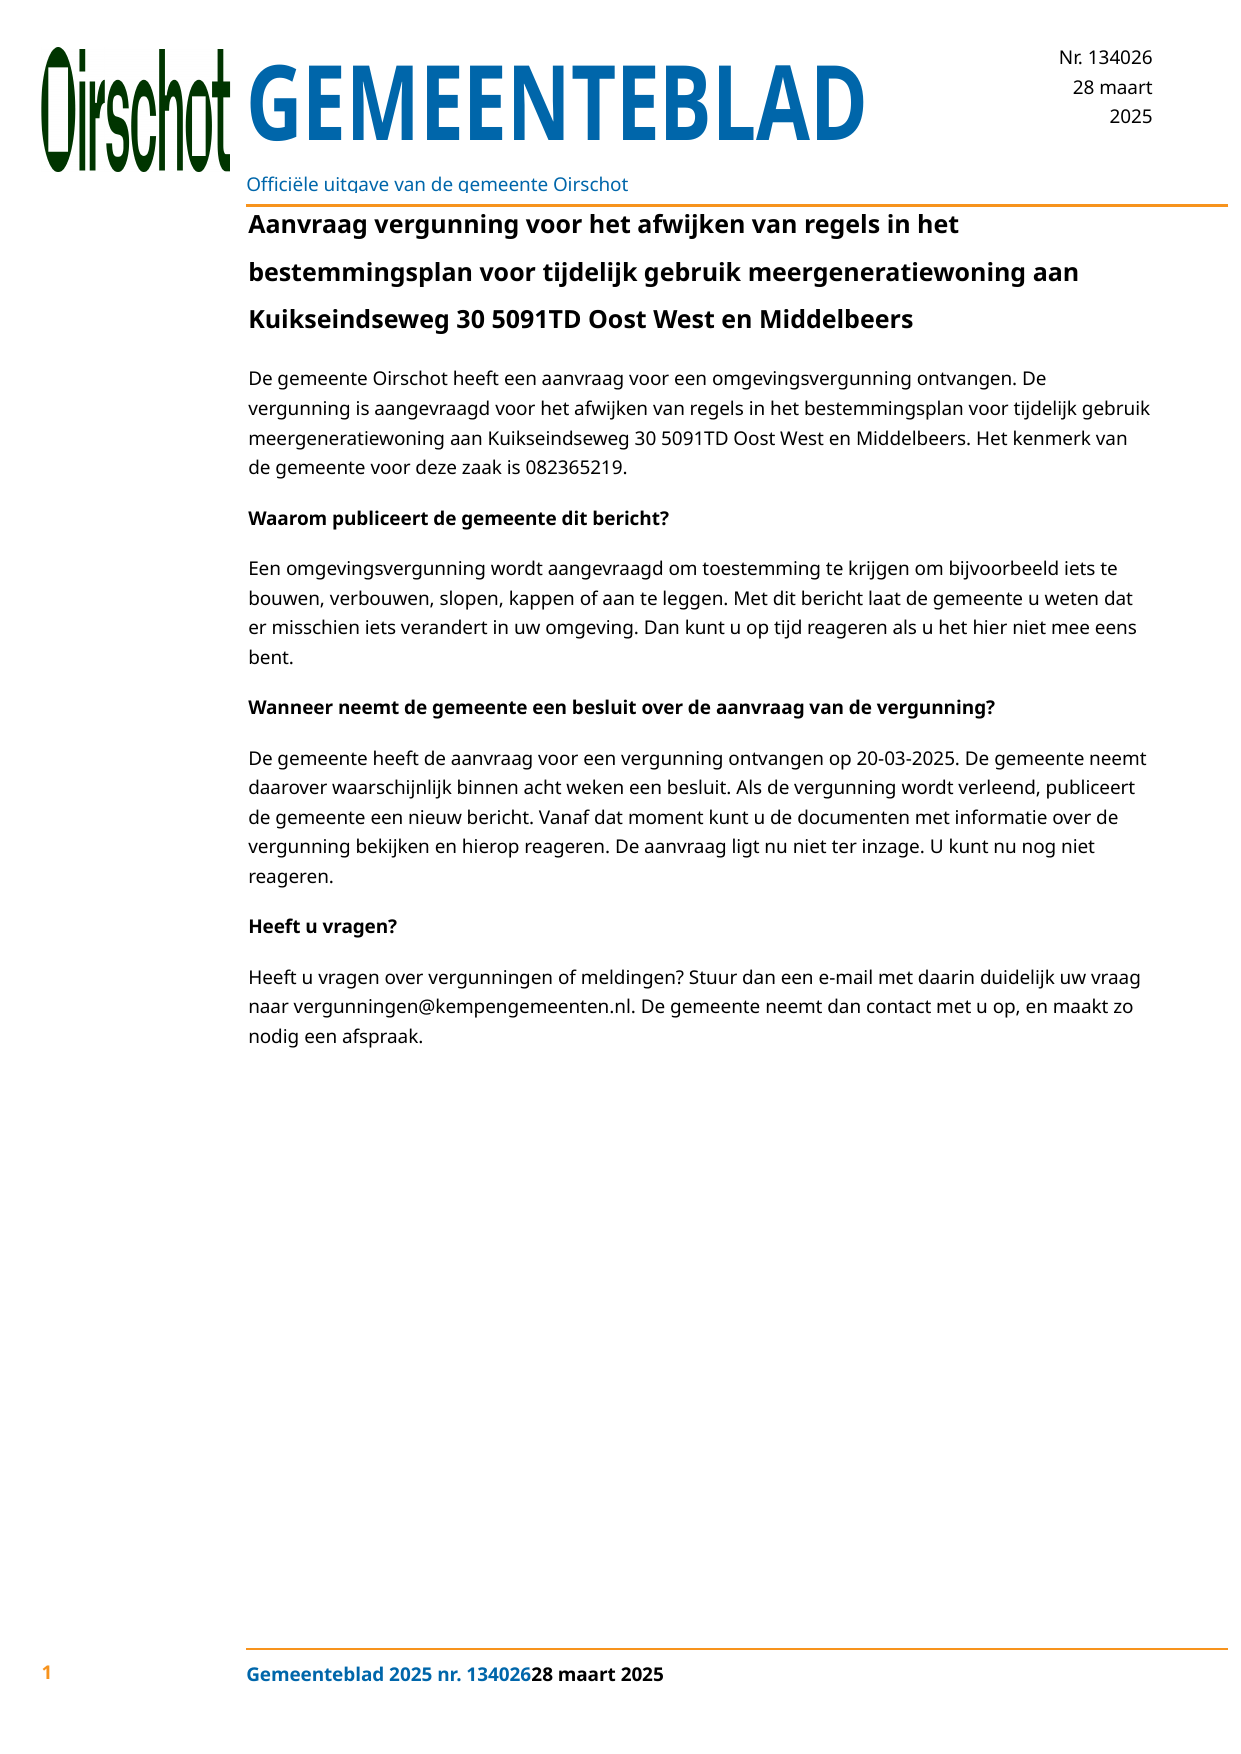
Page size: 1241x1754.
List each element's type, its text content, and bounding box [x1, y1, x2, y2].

text De gemeente heeft de aanvraag voor een vergunning ontvangen op 20-03-2025. De gemeente neemt daarover waarschijnlijk binnen acht weken een besluit. Als de vergunning wordt verleend, publiceert de gemeente een nieuw bericht. Vanaf dat moment kunt u de documenten met informatie over de vergunning bekijken en hierop reageren. De aanvraag ligt nu niet ter inzage. U kunt nu nog niet reageren. [248, 745, 1152, 889]
text Heeft u vragen over vergunningen of meldingen? Stuur dan een e-mail met daarin duidelijk uw vraag naar vergunningen@kempengemeenten.nl. De gemeente neemt dan contact met u op, en maakt zo nodig een afspraak. [248, 964, 1152, 1049]
text Waarom publiceert de gemeente dit bericht? [248, 505, 1152, 530]
text Wanneer neemt de gemeente een besluit over de aanvraag van de vergunning? [248, 694, 1152, 720]
text Heeft u vragen? [248, 913, 1152, 939]
text De gemeente Oirschot heeft een aanvraag voor een omgevingsvergunning ontvangen. De vergunning is aangevraagd voor het afwijken van regels in het bestemmingsplan voor tijdelijk gebruik meergeneratiewoning aan Kuikseindseweg 30 5091TD Oost West en Middelbeers. Het kenmerk van de gemeente voor deze zaak is 082365219. [248, 366, 1152, 480]
text Aanvraag vergunning voor het afwijken van regels in het bestemmingsplan voor tijdelijk gebruik meergeneratiewoning aan Kuikseindseweg 30 5091TD Oost West en Middelbeers [248, 207, 1152, 336]
text Een omgevingsvergunning wordt aangevraagd om toestemming te krijgen om bijvoorbeeld iets te bouwen, verbouwen, slopen, kappen of aan te leggen. Met dit bericht laat de gemeente u weten dat er misschien iets verandert in uw omgeving. Dan kunt u op tijd reageren als u het hier niet mee eens bent. [248, 555, 1152, 669]
picture [41, 47, 231, 172]
